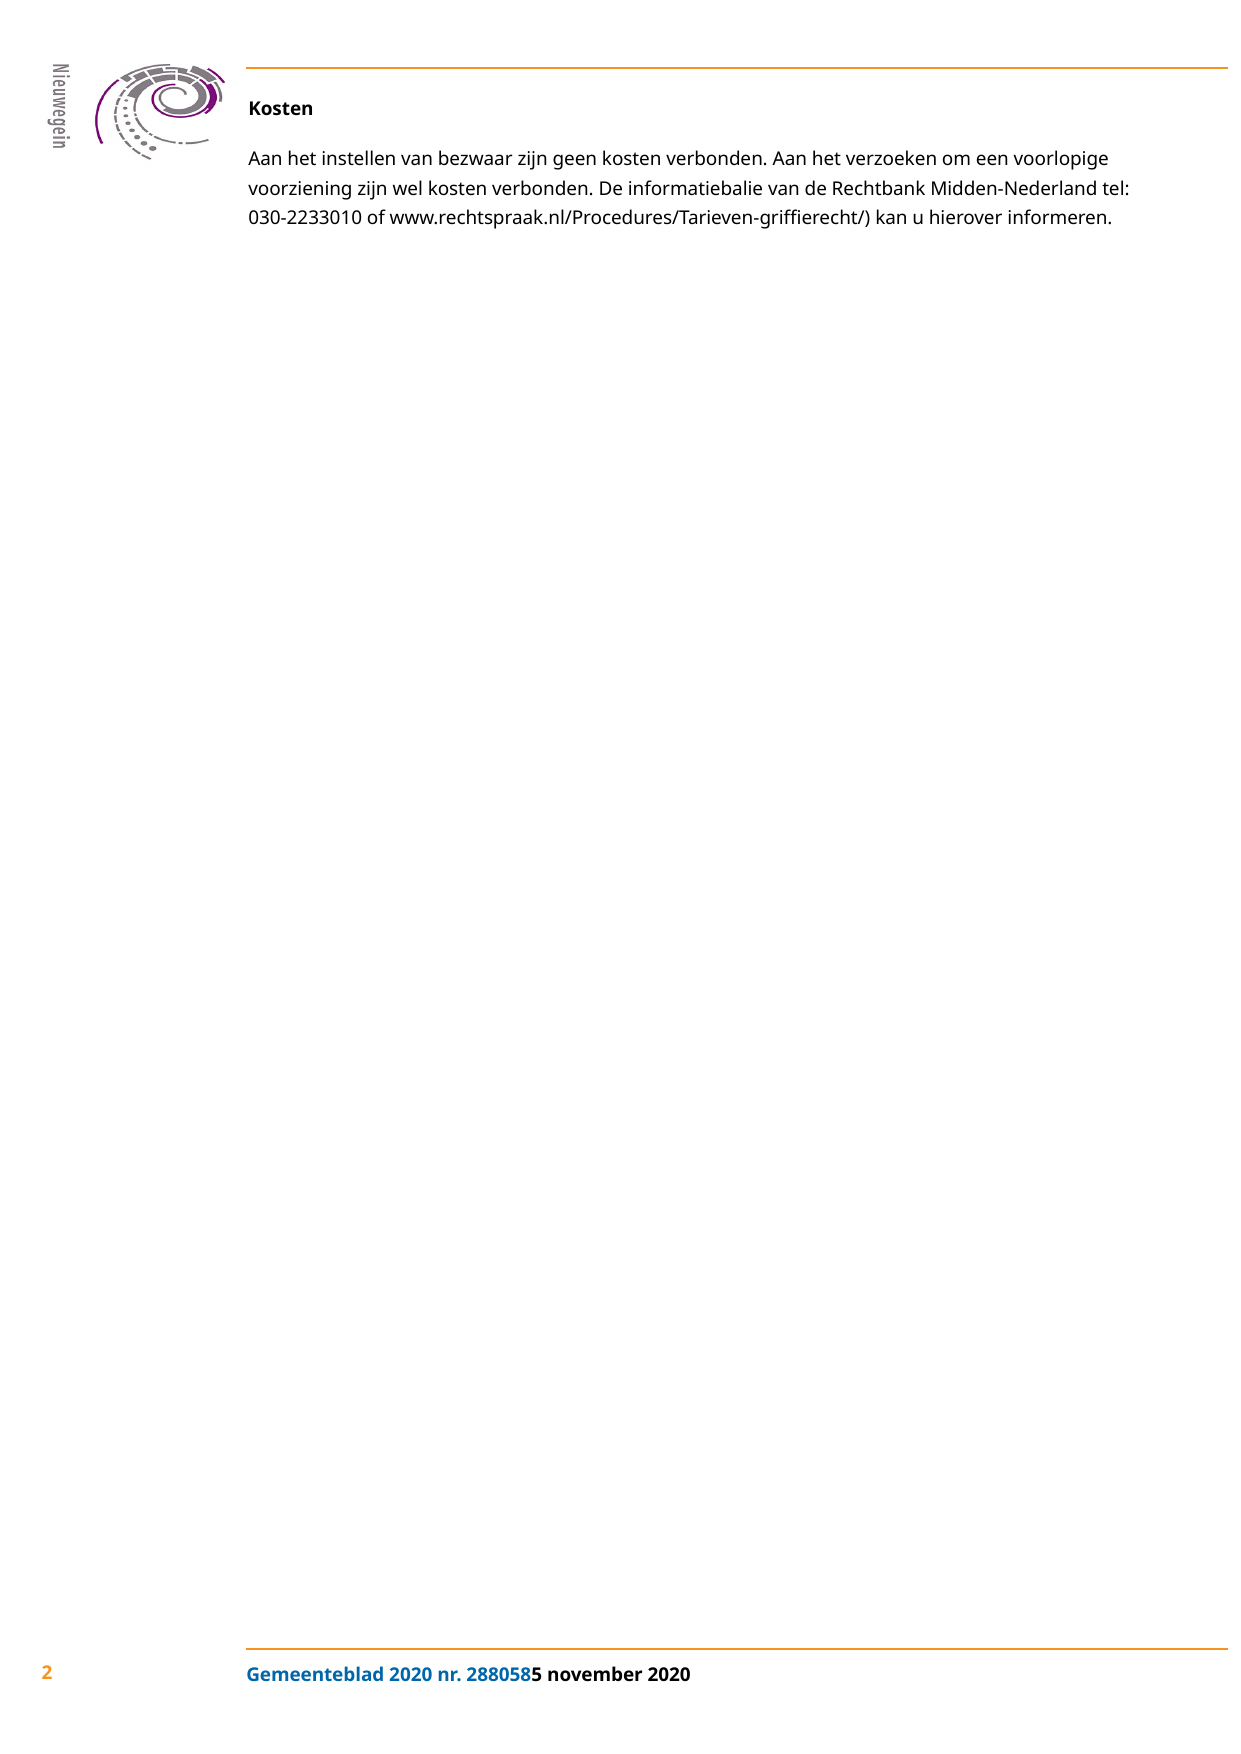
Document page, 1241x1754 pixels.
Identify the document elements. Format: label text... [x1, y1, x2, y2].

picture [41, 47, 231, 172]
text Kosten [248, 95, 1152, 121]
text Aan het instellen van bezwaar zijn geen kosten verbonden. Aan het verzoeken om een voorlopige voorziening zijn wel kosten verbonden. De informatiebalie van de Rechtbank Midden-Nederland tel: 030-2233010 of www.rechtspraak.nl/Procedures/Tarieven-griffierecht/) kan u hierover informeren. [248, 145, 1152, 230]
